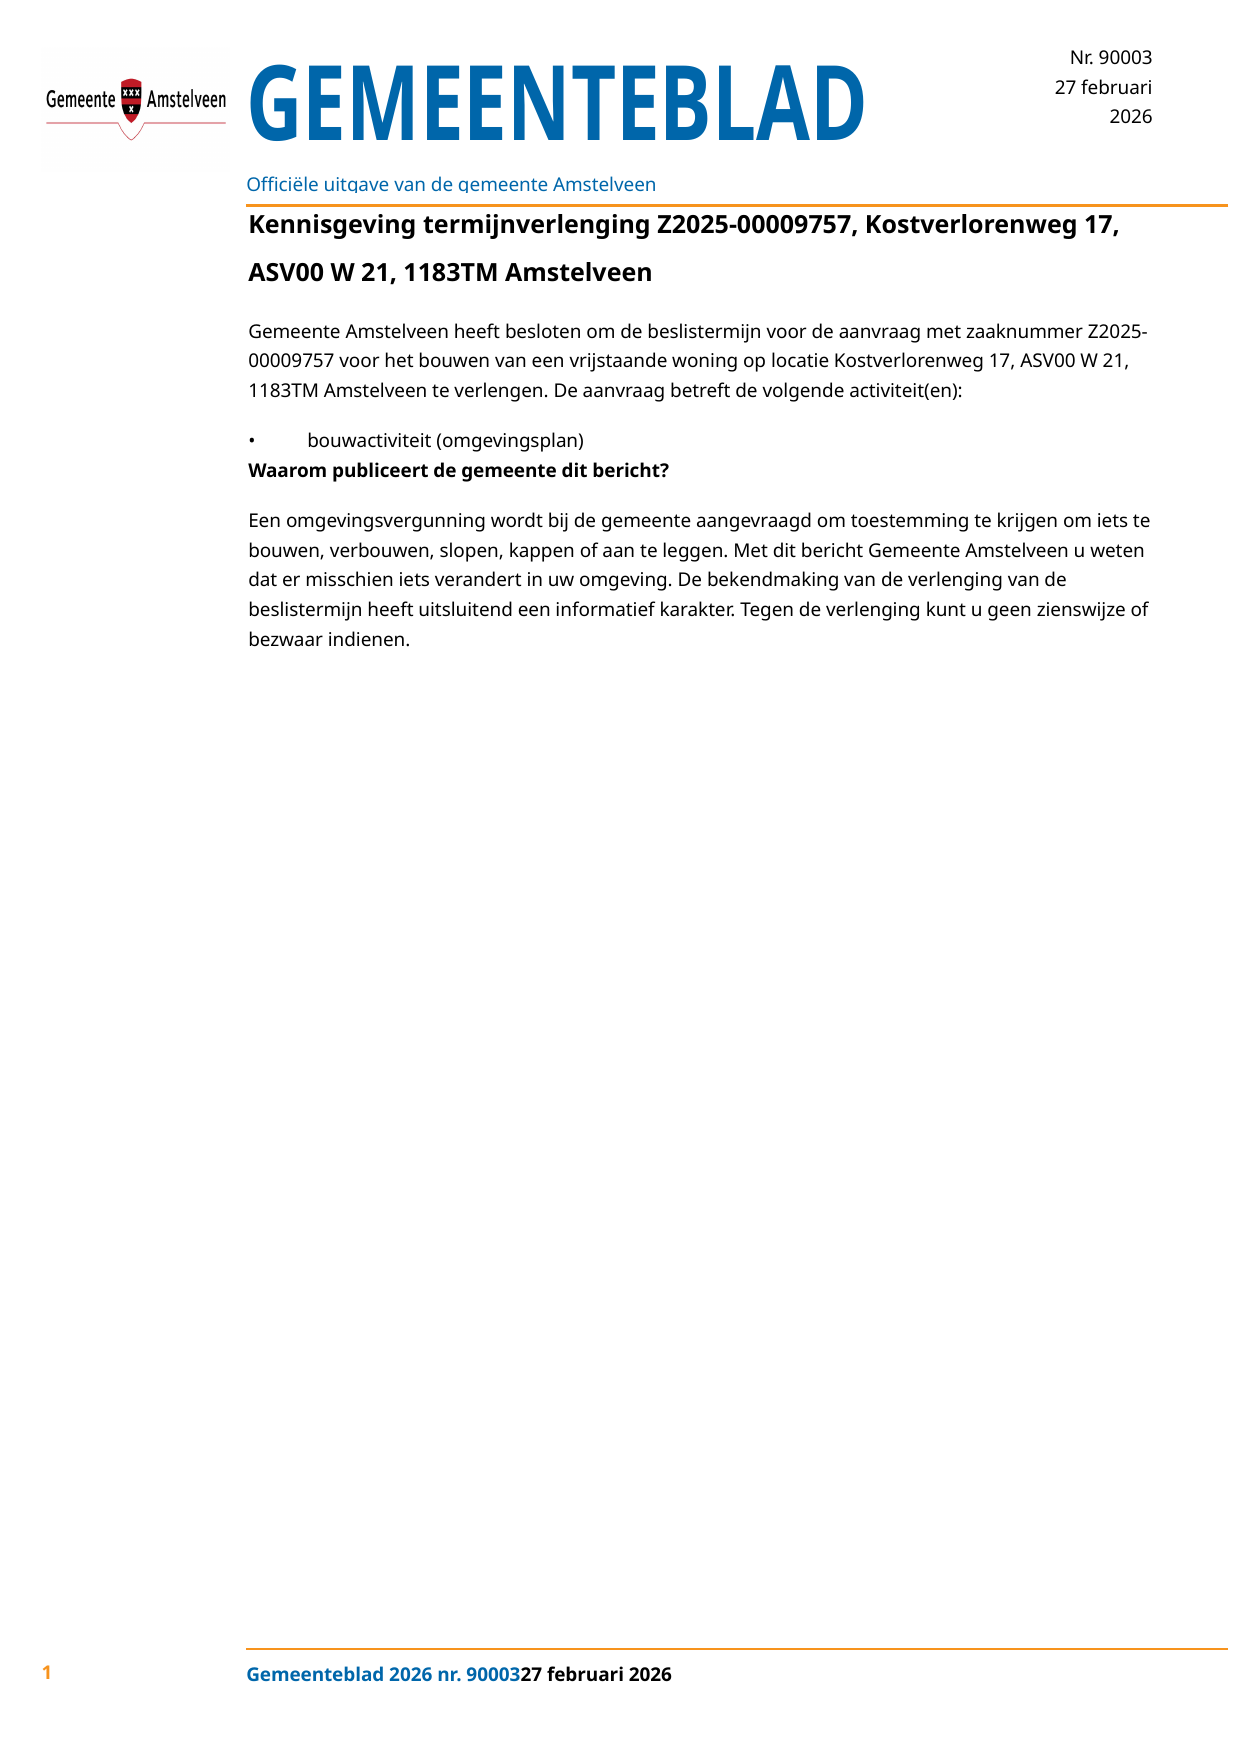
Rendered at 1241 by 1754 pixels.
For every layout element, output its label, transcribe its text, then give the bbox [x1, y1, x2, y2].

picture [41, 47, 231, 172]
list bouwactiviteit (omgevingsplan) [248, 427, 1152, 453]
text Gemeente Amstelveen heeft besloten om de beslistermijn voor de aanvraag met zaaknummer Z2025-00009757 voor het bouwen van een vrijstaande woning op locatie Kostverlorenweg 17, ASV00 W 21, 1183TM Amstelveen te verlengen. De aanvraag betreft de volgende activiteit(en): [248, 318, 1152, 403]
text Kennisgeving termijnverlenging Z2025-00009757, Kostverlorenweg 17, ASV00 W 21, 1183TM Amstelveen [248, 207, 1152, 288]
text Een omgevingsvergunning wordt bij de gemeente aangevraagd om toestemming te krijgen om iets te bouwen, verbouwen, slopen, kappen of aan te leggen. Met dit bericht Gemeente Amstelveen u weten dat er misschien iets verandert in uw omgeving. De bekendmaking van de verlenging van de beslistermijn heeft uitsluitend een informatief karakter. Tegen de verlenging kunt u geen zienswijze of bezwaar indienen. [248, 507, 1152, 652]
text Waarom publiceert de gemeente dit bericht? [248, 457, 1152, 483]
